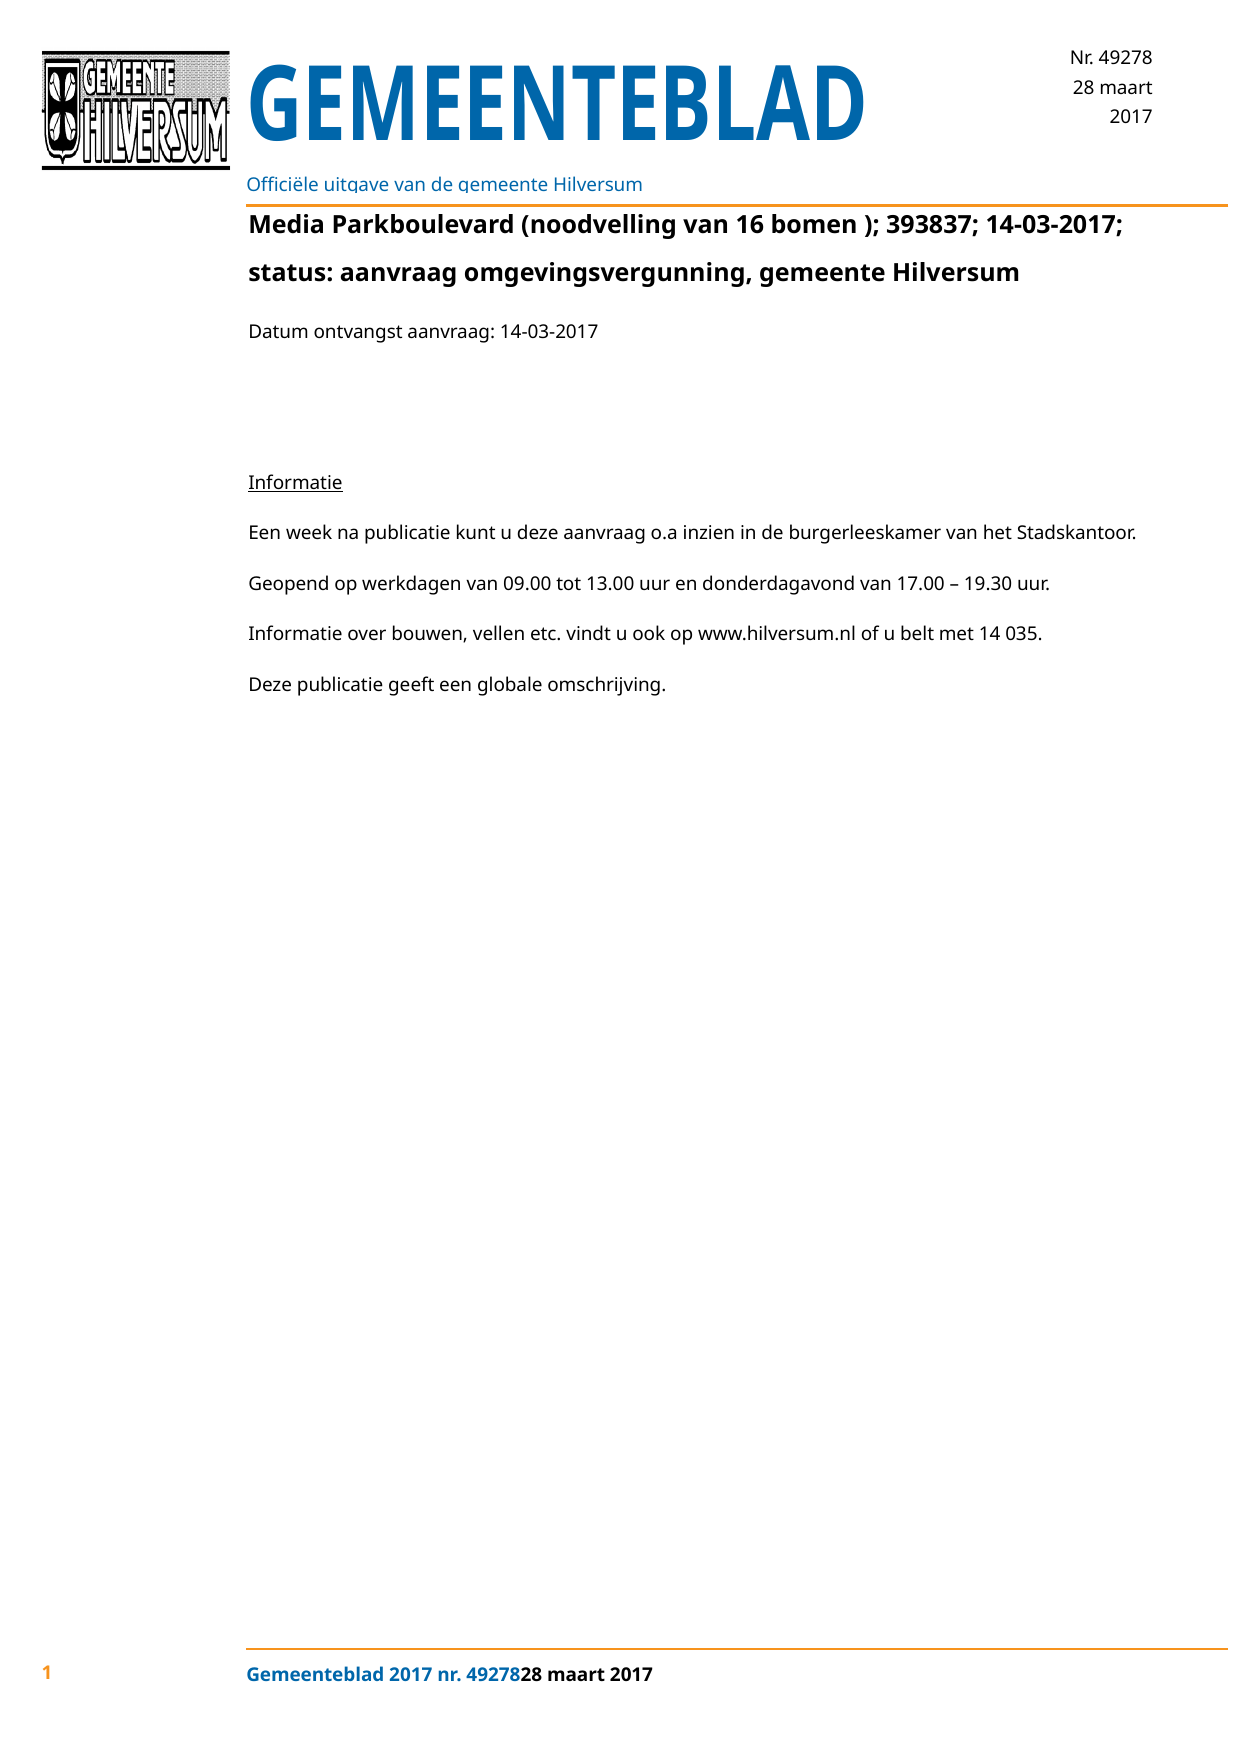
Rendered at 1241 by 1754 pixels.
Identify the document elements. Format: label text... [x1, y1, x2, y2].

text Informatie [248, 469, 1152, 495]
text Media Parkboulevard (noodvelling van 16 bomen ); 393837; 14-03-2017; status: aanvraag omgevingsvergunning, gemeente Hilversum [248, 207, 1152, 288]
text Datum ontvangst aanvraag: 14-03-2017 [248, 318, 1152, 344]
picture [41, 47, 231, 172]
text Een week na publicatie kunt u deze aanvraag o.a inzien in de burgerleeskamer van het Stadskantoor. [248, 519, 1152, 545]
text Deze publicatie geeft een globale omschrijving. [248, 671, 1152, 697]
text Informatie over bouwen, vellen etc. vindt u ook op www.hilversum.nl of u belt met 14 035. [248, 620, 1152, 646]
text Geopend op werkdagen van 09.00 tot 13.00 uur en donderdagavond van 17.00 – 19.30 uur. [248, 570, 1152, 596]
